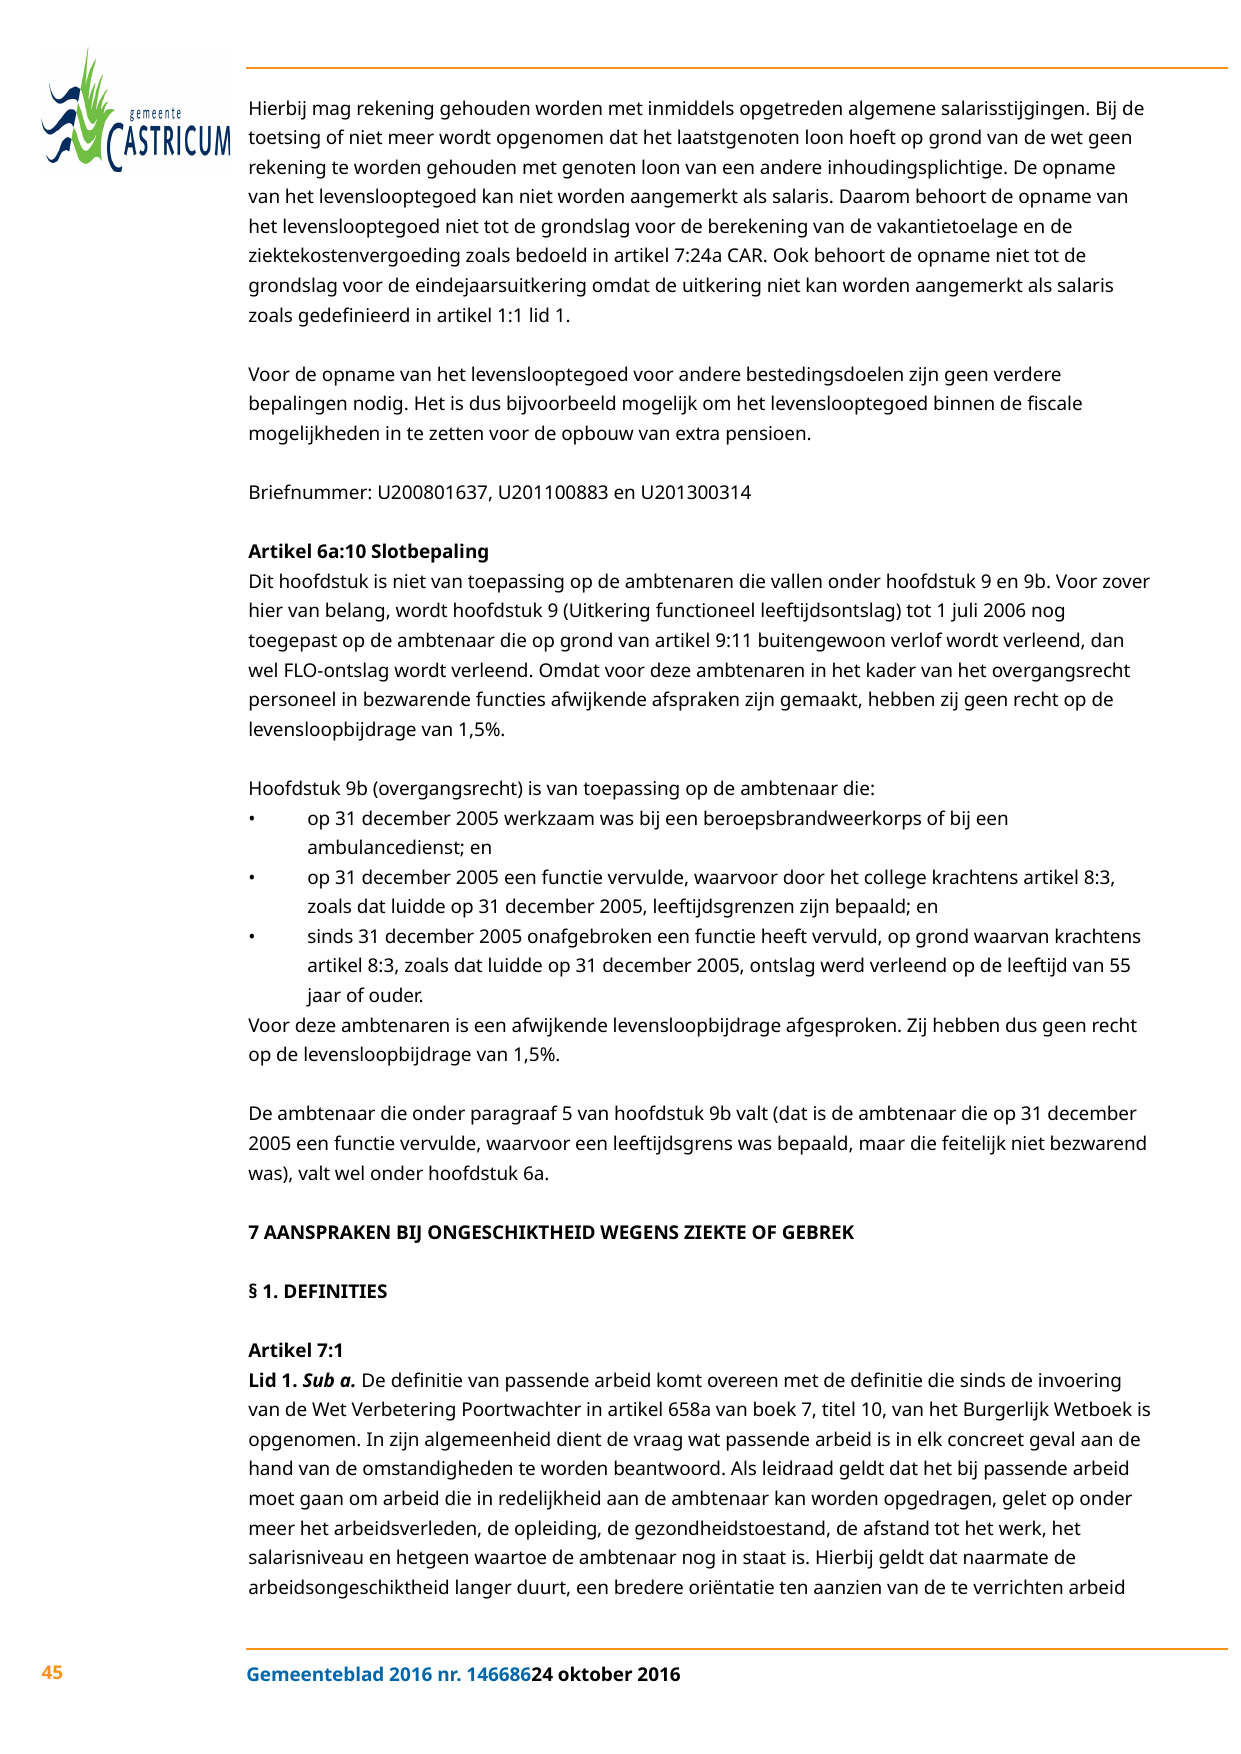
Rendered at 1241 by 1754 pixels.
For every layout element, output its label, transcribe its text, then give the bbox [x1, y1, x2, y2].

text Voor deze ambtenaren is een afwijkende levensloopbijdrage afgesproken. Zij hebben dus geen recht op de levensloopbijdrage van 1,5%. [248, 1012, 1152, 1067]
text Hierbij mag rekening gehouden worden met inmiddels opgetreden algemene salarisstijgingen. Bij de toetsing of niet meer wordt opgenomen dat het laatstgenoten loon hoeft op grond van de wet geen rekening te worden gehouden met genoten loon van een andere inhoudingsplichtige. De opname van het levenslooptegoed kan niet worden aangemerkt als salaris. Daarom behoort de opname van het levenslooptegoed niet tot de grondslag voor de berekening van de vakantietoelage en de ziektekostenvergoeding zoals bedoeld in artikel 7:24a CAR. Ook behoort de opname niet tot de grondslag voor de eindejaarsuitkering omdat de uitkering niet kan worden aangemerkt als salaris zoals gedefinieerd in artikel 1:1 lid 1. [248, 95, 1152, 328]
text Artikel 7:1 [248, 1337, 1152, 1363]
text De ambtenaar die onder paragraaf 5 van hoofdstuk 9b valt (dat is de ambtenaar die op 31 december 2005 een functie vervulde, waarvoor een leeftijdsgrens was bepaald, maar die feitelijk niet bezwarend was), valt wel onder hoofdstuk 6a. [248, 1101, 1152, 1186]
text § 1. DEFINITIES [248, 1278, 1152, 1304]
list sinds 31 december 2005 onafgebroken een functie heeft vervuld, op grond waarvan krachtens artikel 8:3, zoals dat luidde op 31 december 2005, ontslag werd verleend op de leeftijd van 55 jaar of ouder. [248, 923, 1152, 1008]
text Lid 1. Sub a. De definitie van passende arbeid komt overeen met de definitie die sinds de invoering van de Wet Verbetering Poortwachter in artikel 658a van boek 7, titel 10, van het Burgerlijk Wetboek is opgenomen. In zijn algemeenheid dient de vraag wat passende arbeid is in elk concreet geval aan de hand van de omstandigheden te worden beantwoord. Als leidraad geldt dat het bij passende arbeid moet gaan om arbeid die in redelijkheid aan de ambtenaar kan worden opgedragen, gelet op onder meer het arbeidsverleden, de opleiding, de gezondheidstoestand, de afstand tot het werk, het salarisniveau en hetgeen waartoe de ambtenaar nog in staat is. Hierbij geldt dat naarmate de arbeidsongeschiktheid langer duurt, een bredere oriëntatie ten aanzien van de te verrichten arbeid [248, 1367, 1152, 1600]
picture [41, 47, 231, 172]
text Voor de opname van het levenslooptegoed voor andere bestedingsdoelen zijn geen verdere bepalingen nodig. Het is dus bijvoorbeeld mogelijk om het levenslooptegoed binnen de fiscale mogelijkheden in te zetten voor de opbouw van extra pensioen. [248, 361, 1152, 446]
text Artikel 6a:10 Slotbepaling [248, 538, 1152, 564]
text Hoofdstuk 9b (overgangsrecht) is van toepassing op de ambtenaar die: [248, 775, 1152, 801]
text Briefnummer: U200801637, U201100883 en U201300314 [248, 479, 1152, 505]
list op 31 december 2005 een functie vervulde, waarvoor door het college krachtens artikel 8:3, zoals dat luidde op 31 december 2005, leeftijdsgrenzen zijn bepaald; en [248, 864, 1152, 919]
list op 31 december 2005 werkzaam was bij een beroepsbrandweerkorps of bij een ambulancedienst; en [248, 805, 1152, 860]
text 7 AANSPRAKEN BIJ ONGESCHIKTHEID WEGENS ZIEKTE OF GEBREK [248, 1219, 1152, 1245]
text Dit hoofdstuk is niet van toepassing op de ambtenaren die vallen onder hoofdstuk 9 en 9b. Voor zover hier van belang, wordt hoofdstuk 9 (Uitkering functioneel leeftijdsontslag) tot 1 juli 2006 nog toegepast op de ambtenaar die op grond van artikel 9:11 buitengewoon verlof wordt verleend, dan wel FLO-ontslag wordt verleend. Omdat voor deze ambtenaren in het kader van het overgangsrecht personeel in bezwarende functies afwijkende afspraken zijn gemaakt, hebben zij geen recht op de levensloopbijdrage van 1,5%. [248, 568, 1152, 742]
